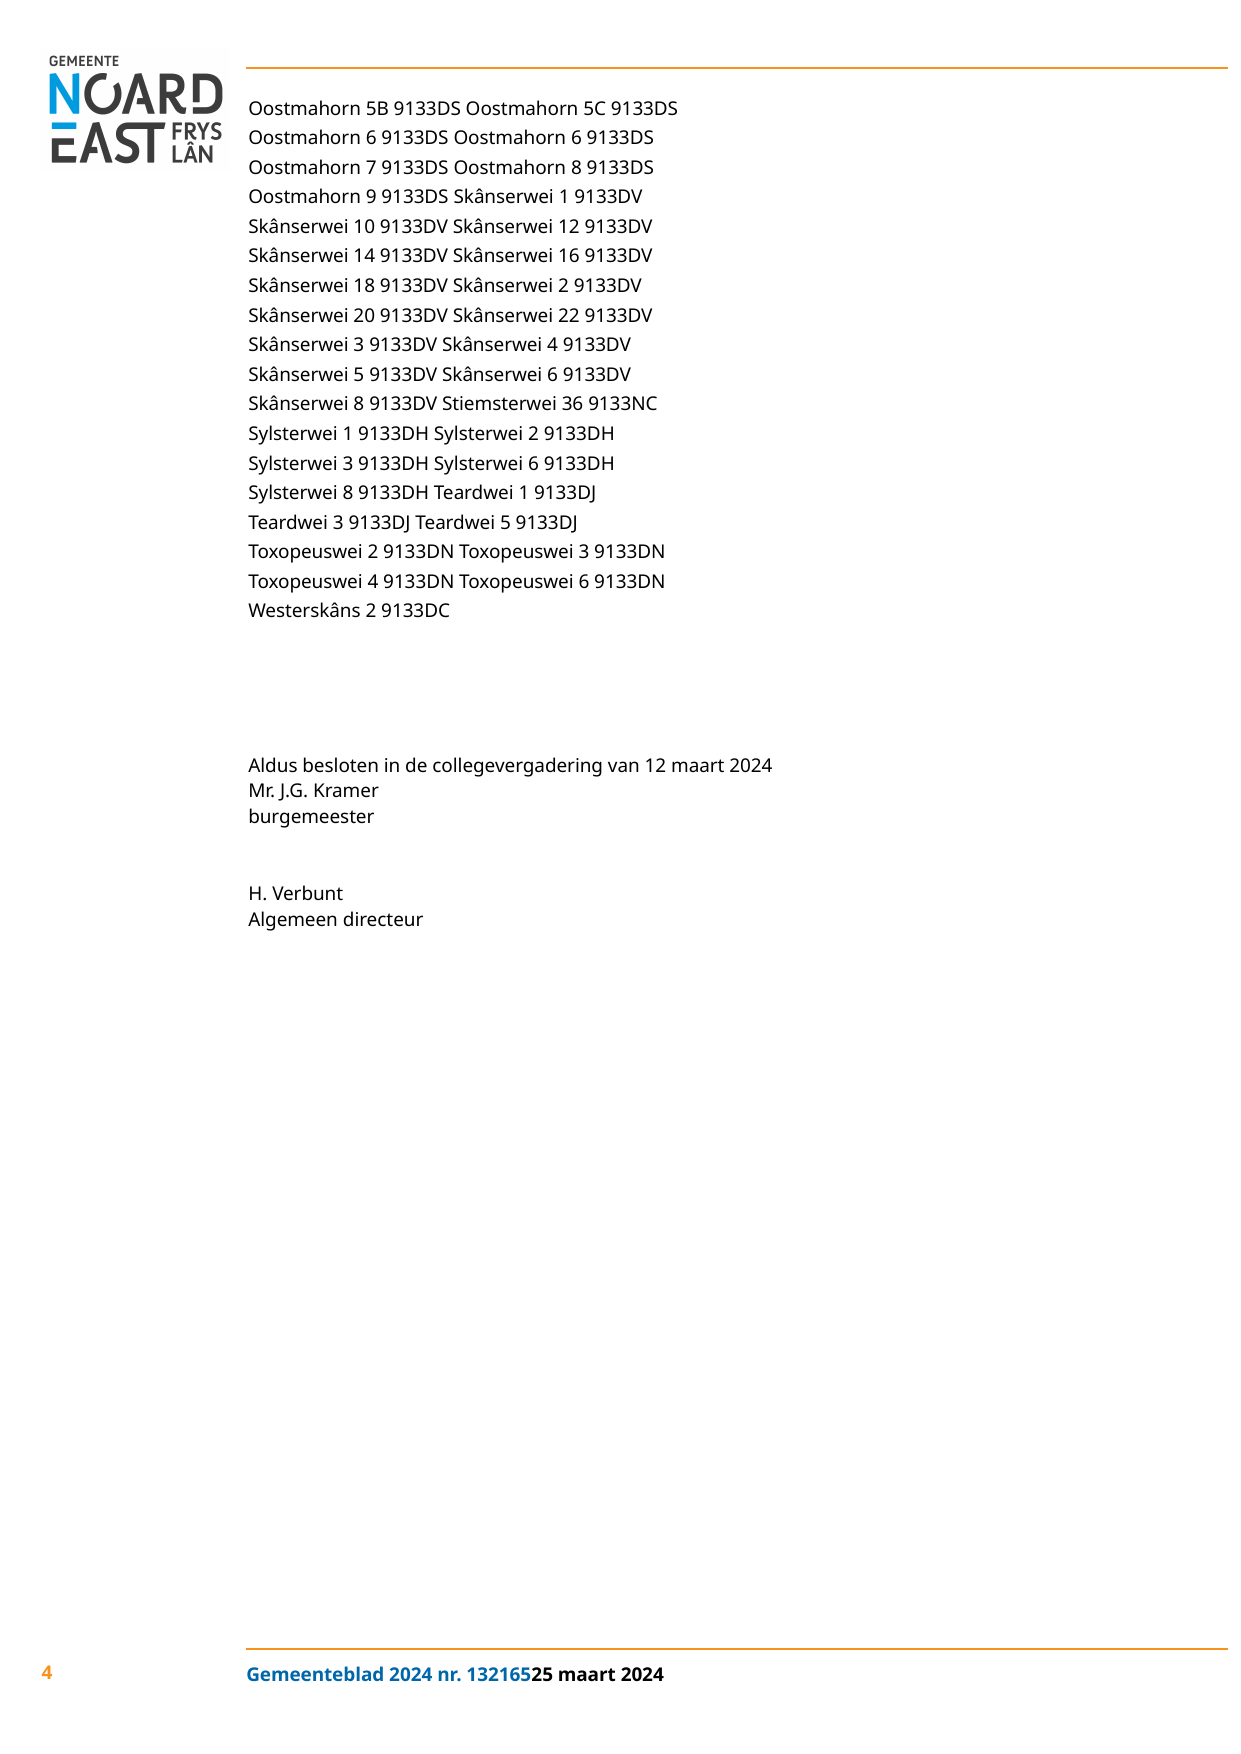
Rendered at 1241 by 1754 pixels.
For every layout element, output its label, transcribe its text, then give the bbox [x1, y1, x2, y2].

text Algemeen directeur [248, 906, 1152, 932]
text Skânserwei 3 9133DV Skânserwei 4 9133DV [248, 331, 1152, 357]
text Westerskâns 2 9133DC [248, 598, 1152, 623]
text Oostmahorn 7 9133DS Oostmahorn 8 9133DS [248, 154, 1152, 180]
text Sylsterwei 3 9133DH Sylsterwei 6 9133DH [248, 450, 1152, 476]
text Skânserwei 14 9133DV Skânserwei 16 9133DV [248, 243, 1152, 268]
text Teardwei 3 9133DJ Teardwei 5 9133DJ [248, 509, 1152, 535]
text Skânserwei 10 9133DV Skânserwei 12 9133DV [248, 213, 1152, 239]
text Aldus besloten in de collegevergadering van 12 maart 2024 [248, 752, 1152, 777]
picture [41, 47, 231, 172]
text Mr. J.G. Kramer [248, 777, 1152, 803]
text Toxopeuswei 2 9133DN Toxopeuswei 3 9133DN [248, 538, 1152, 564]
text Sylsterwei 8 9133DH Teardwei 1 9133DJ [248, 479, 1152, 505]
text Oostmahorn 5B 9133DS Oostmahorn 5C 9133DS [248, 95, 1152, 121]
text Oostmahorn 9 9133DS Skânserwei 1 9133DV [248, 183, 1152, 209]
text Skânserwei 20 9133DV Skânserwei 22 9133DV [248, 302, 1152, 328]
text H. Verbunt [248, 880, 1152, 906]
text Toxopeuswei 4 9133DN Toxopeuswei 6 9133DN [248, 568, 1152, 594]
text Skânserwei 5 9133DV Skânserwei 6 9133DV [248, 361, 1152, 387]
text Sylsterwei 1 9133DH Sylsterwei 2 9133DH [248, 420, 1152, 446]
text Skânserwei 18 9133DV Skânserwei 2 9133DV [248, 272, 1152, 298]
text burgemeester [248, 803, 1152, 829]
text Skânserwei 8 9133DV Stiemsterwei 36 9133NC [248, 391, 1152, 416]
text Oostmahorn 6 9133DS Oostmahorn 6 9133DS [248, 124, 1152, 150]
